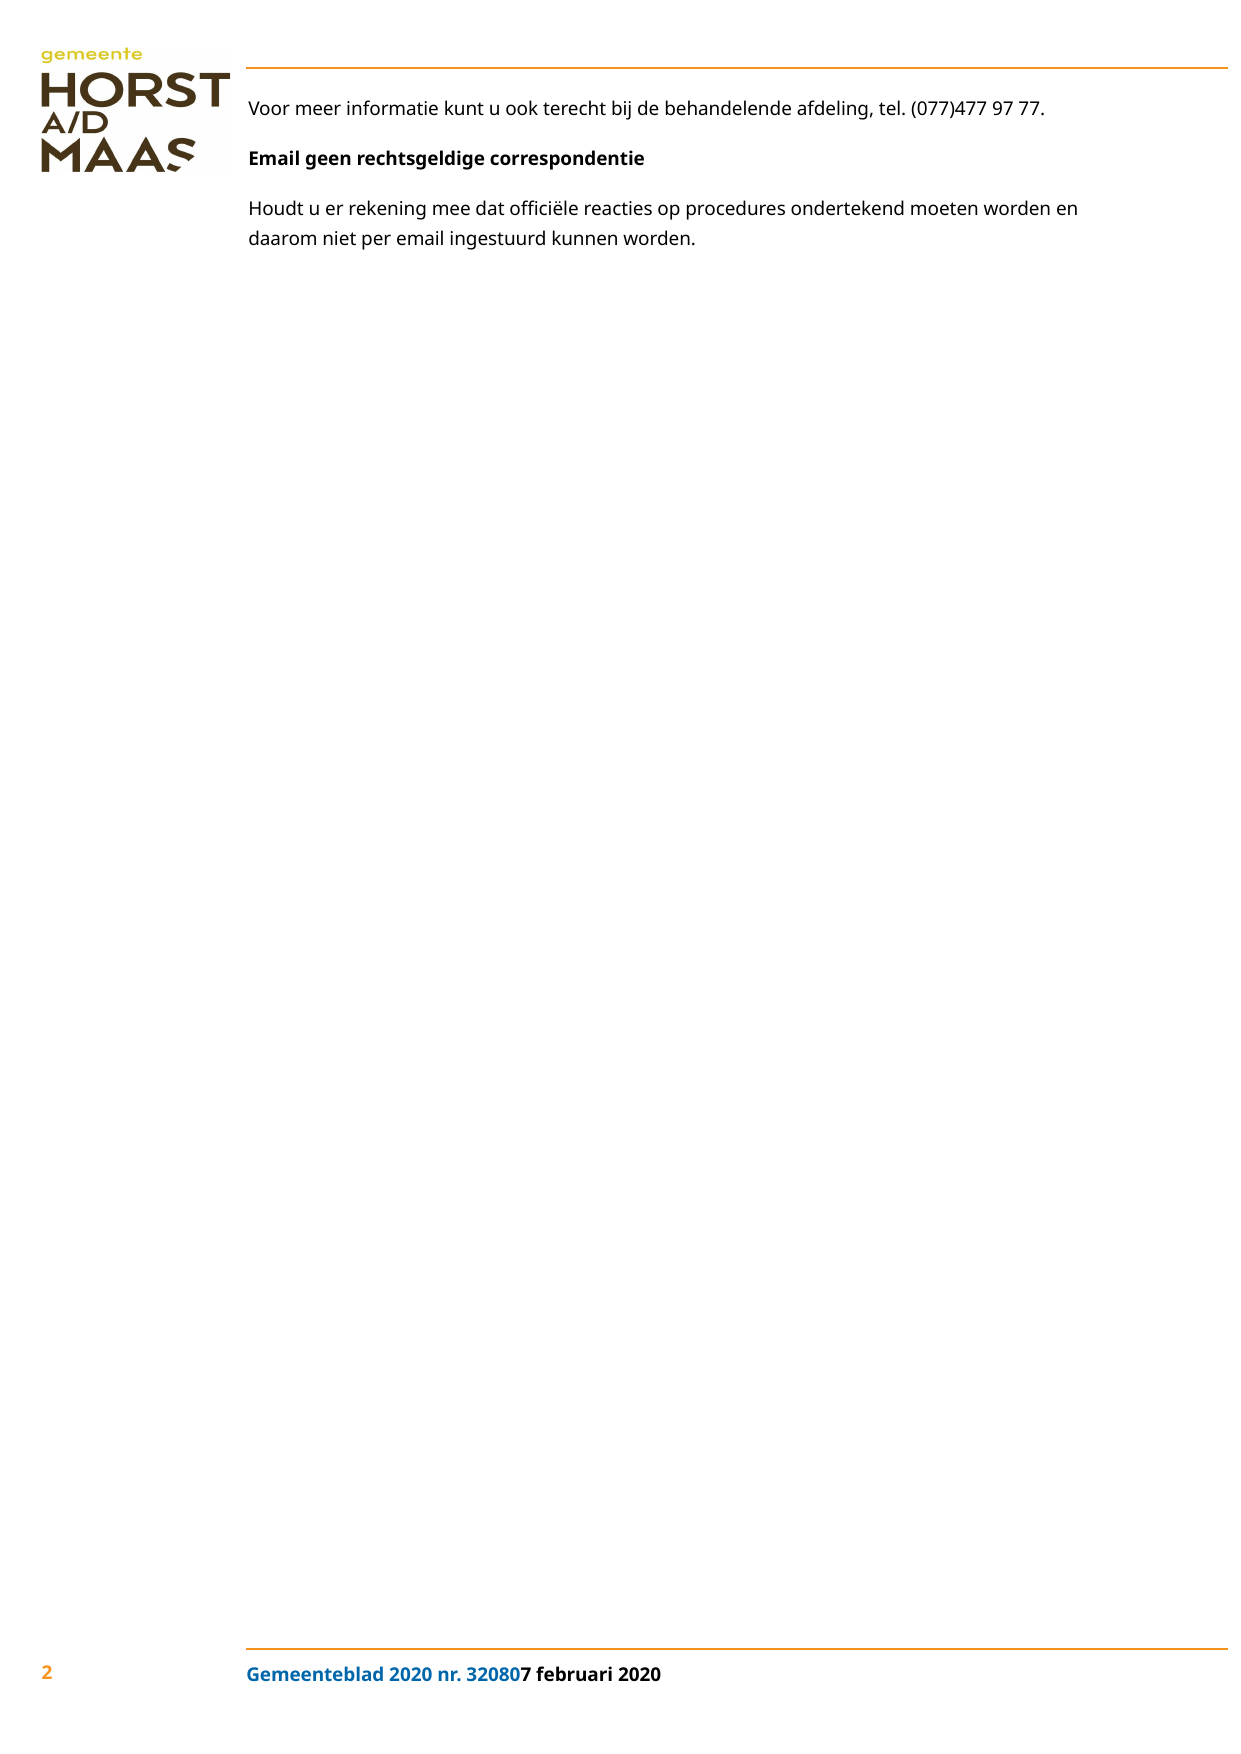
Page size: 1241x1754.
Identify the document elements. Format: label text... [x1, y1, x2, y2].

text Email geen rechtsgeldige correspondentie [248, 145, 1152, 171]
text Houdt u er rekening mee dat officiële reacties op procedures ondertekend moeten worden en daarom niet per email ingestuurd kunnen worden. [248, 196, 1152, 251]
picture [41, 47, 231, 172]
text Voor meer informatie kunt u ook terecht bij de behandelende afdeling, tel. (077)477 97 77. [248, 95, 1152, 121]
